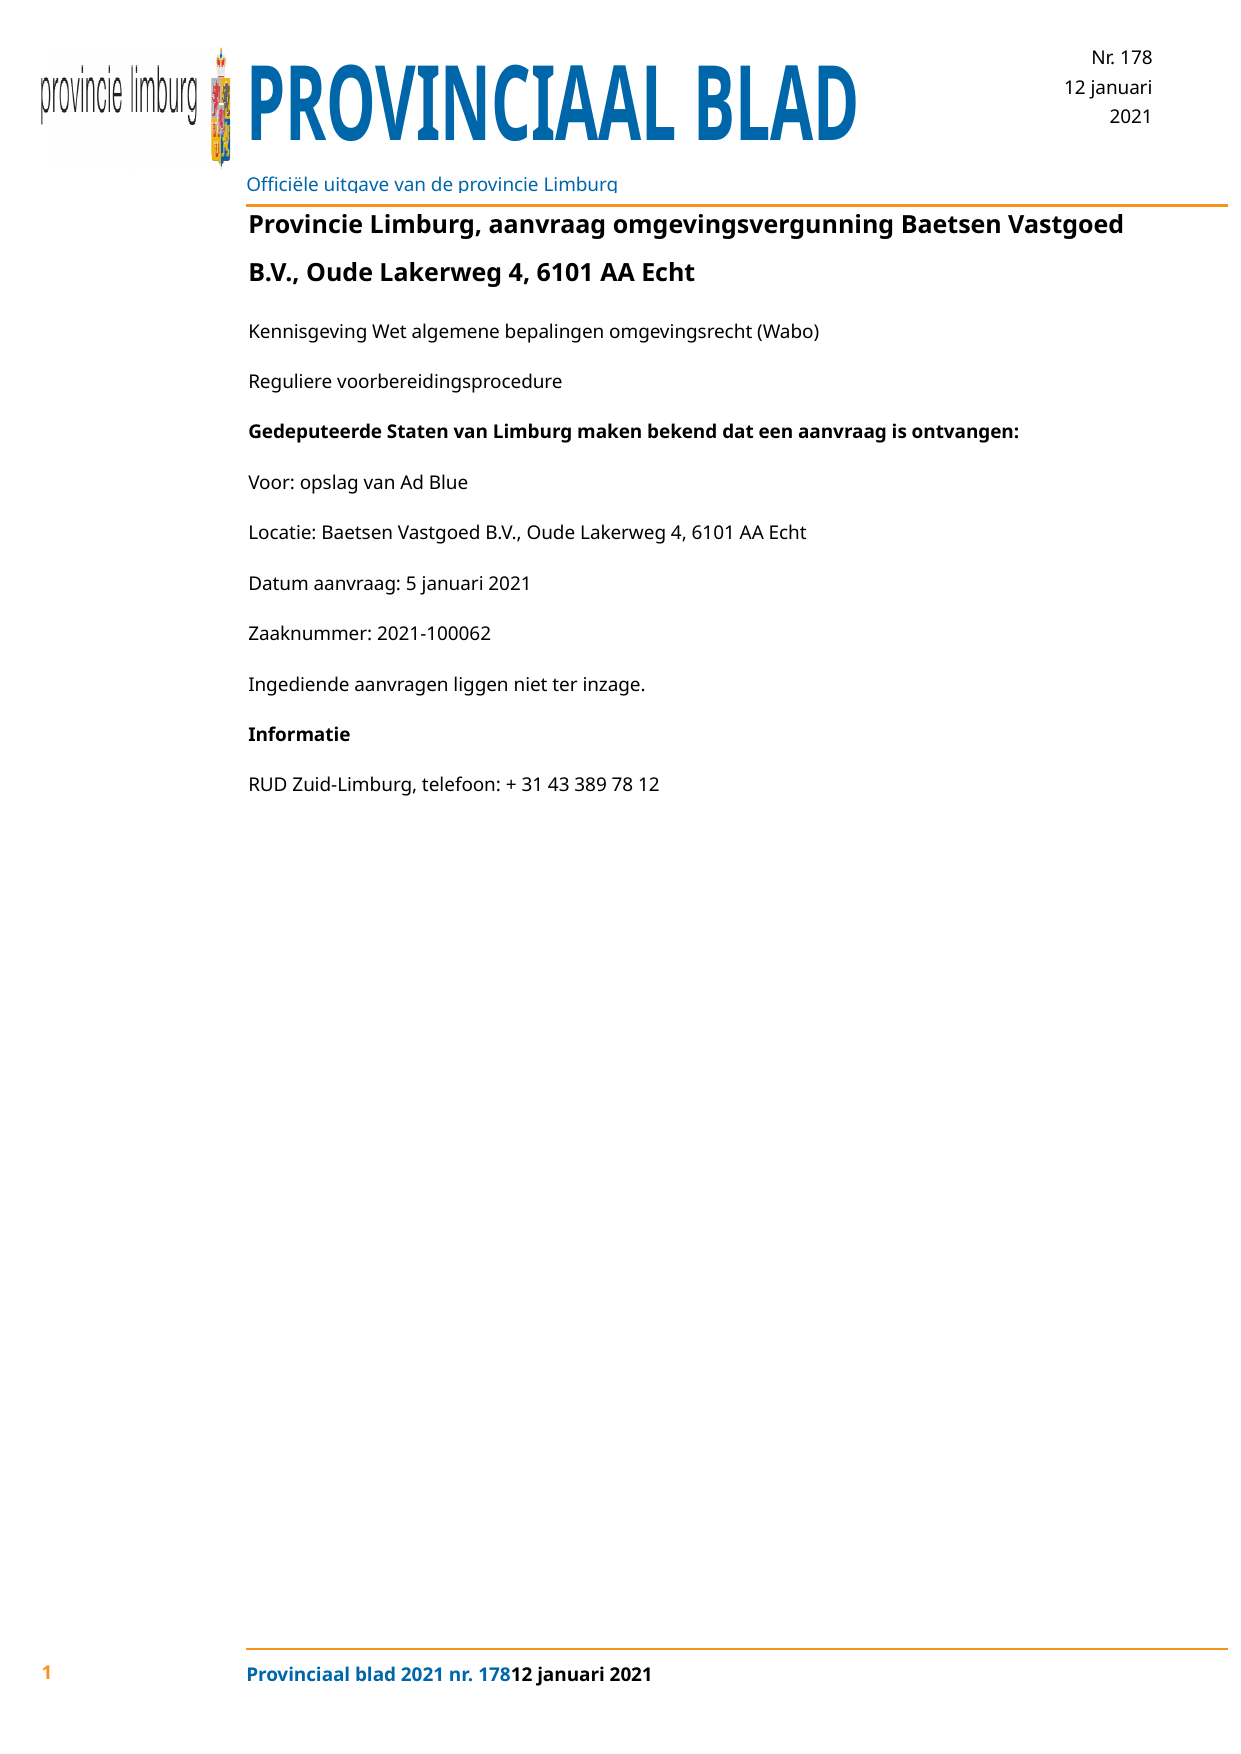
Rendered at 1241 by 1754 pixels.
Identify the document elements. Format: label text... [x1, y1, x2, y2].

text Gedeputeerde Staten van Limburg maken bekend dat een aanvraag is ontvangen: [248, 419, 1152, 444]
text Informatie [248, 721, 1152, 747]
text RUD Zuid-Limburg, telefoon: + 31 43 389 78 12 [248, 772, 1152, 797]
text Ingediende aanvragen liggen niet ter inzage. [248, 671, 1152, 697]
text Locatie: Baetsen Vastgoed B.V., Oude Lakerweg 4, 6101 AA Echt [248, 519, 1152, 545]
text Datum aanvraag: 5 januari 2021 [248, 570, 1152, 596]
text Zaaknummer: 2021-100062 [248, 620, 1152, 646]
text Voor: opslag van Ad Blue [248, 469, 1152, 495]
text Provincie Limburg, aanvraag omgevingsvergunning Baetsen Vastgoed B.V., Oude Lakerweg 4, 6101 AA Echt [248, 207, 1152, 288]
text Kennisgeving Wet algemene bepalingen omgevingsrecht (Wabo) [248, 318, 1152, 344]
text Reguliere voorbereidingsprocedure [248, 368, 1152, 394]
picture [41, 47, 231, 172]
